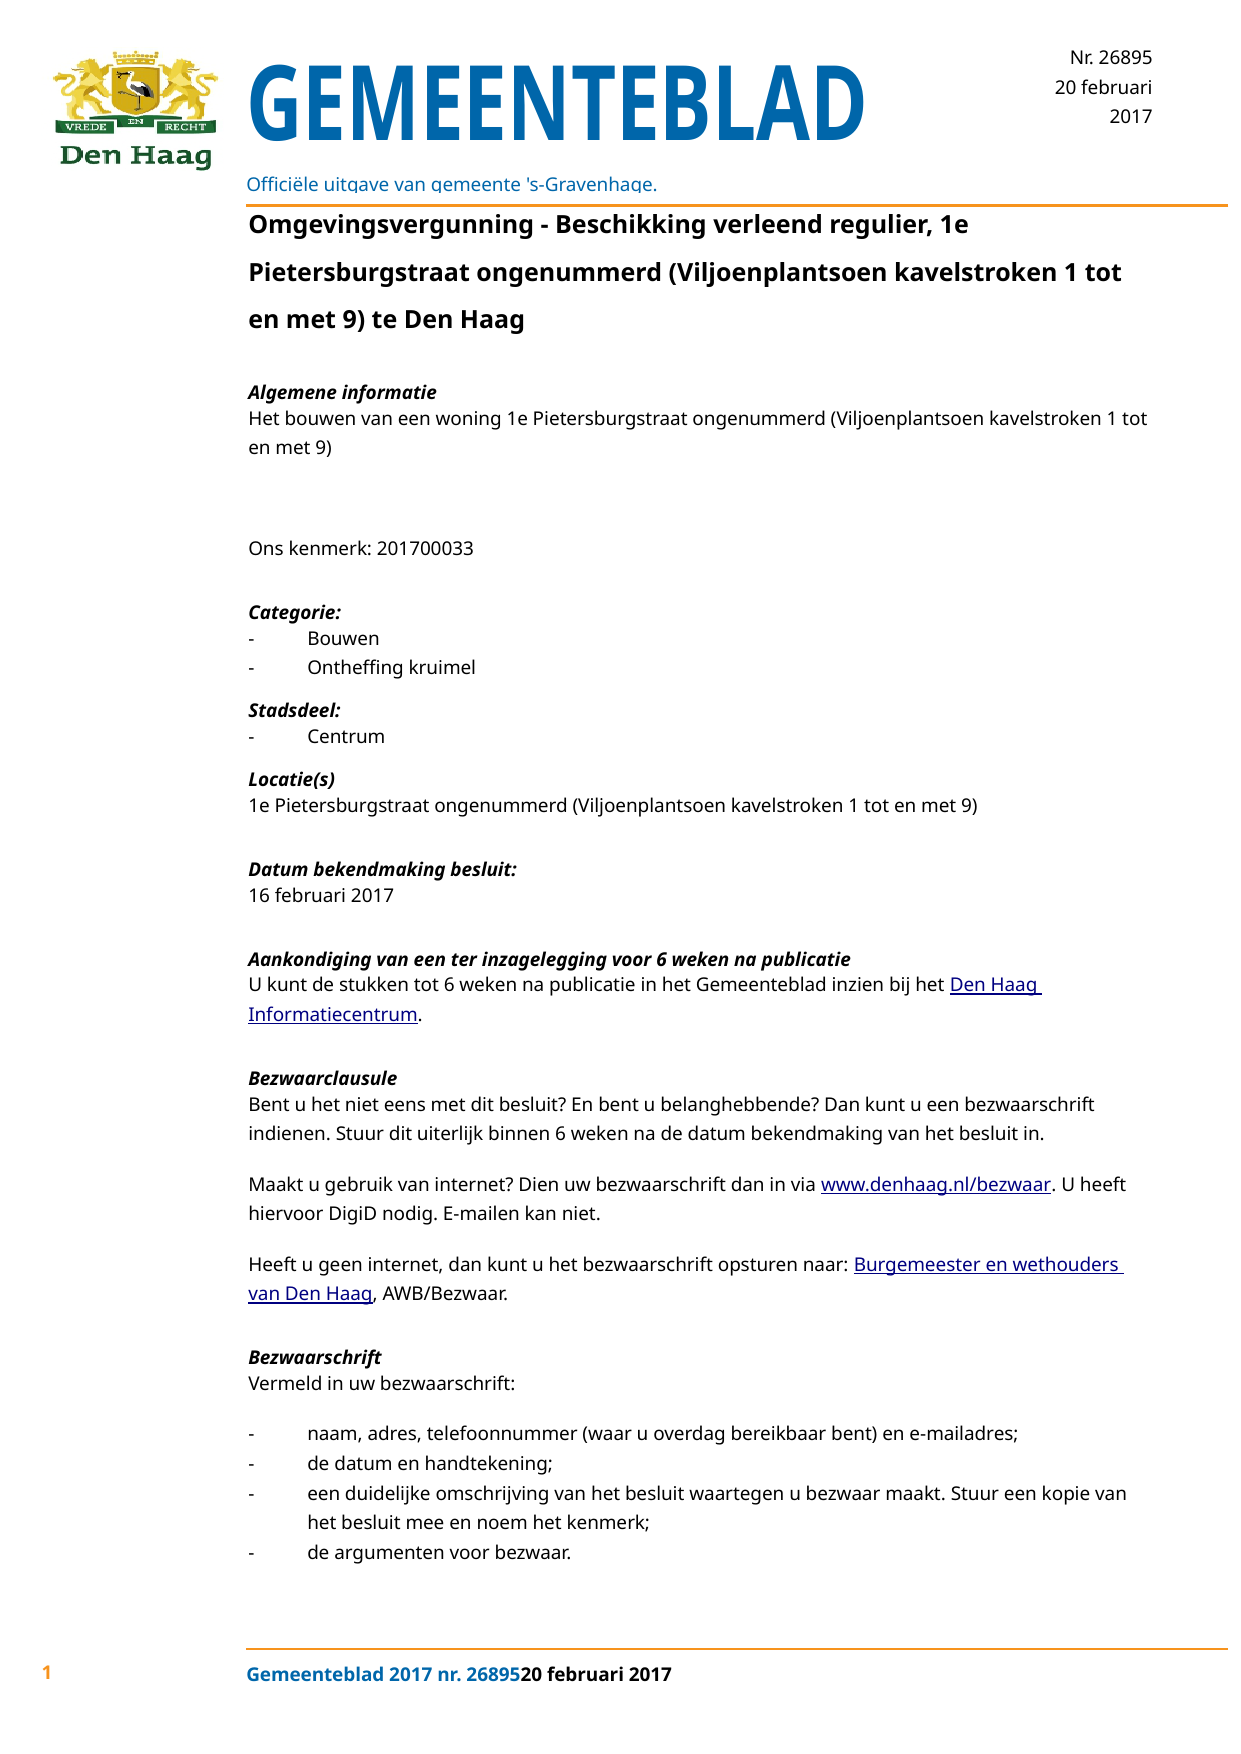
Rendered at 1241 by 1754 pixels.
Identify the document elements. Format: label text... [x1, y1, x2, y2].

text 1e Pietersburgstraat ongenummerd (Viljoenplantsoen kavelstroken 1 tot en met 9) [248, 792, 1152, 818]
text Aankondiging van een ter inzagelegging voor 6 weken na publicatie [248, 946, 1152, 972]
text Het bouwen van een woning 1e Pietersburgstraat ongenummerd (Viljoenplantsoen kavelstroken 1 tot en met 9) [248, 405, 1152, 460]
list Ontheffing kruimel [248, 654, 1152, 680]
text Omgevingsvergunning - Beschikking verleend regulier, 1e Pietersburgstraat ongenummerd (Viljoenplantsoen kavelstroken 1 tot en met 9) te Den Haag [248, 207, 1152, 336]
list een duidelijke omschrijving van het besluit waartegen u bezwaar maakt. Stuur een kopie van het besluit mee en noem het kenmerk; [248, 1480, 1152, 1535]
text Maakt u gebruik van internet? Dien uw bezwaarschrift dan in via www.denhaag.nl/bezwaar. U heeft hiervoor DigiD nodig. E-mailen kan niet. [248, 1171, 1152, 1226]
text Stadsdeel: [248, 698, 1152, 723]
list de argumenten voor bezwaar. [248, 1539, 1152, 1564]
text Locatie(s) [248, 766, 1152, 792]
text Bezwaarclausule [248, 1065, 1152, 1091]
text Bent u het niet eens met dit besluit? En bent u belanghebbende? Dan kunt u een bezwaarschrift indienen. Stuur dit uiterlijk binnen 6 weken na de datum bekendmaking van het besluit in. [248, 1091, 1152, 1146]
text Algemene informatie [248, 379, 1152, 405]
list de datum en handtekening; [248, 1450, 1152, 1476]
text Datum bekendmaking besluit: [248, 856, 1152, 882]
picture [41, 47, 231, 172]
list Centrum [248, 723, 1152, 749]
text Bezwaarschrift [248, 1344, 1152, 1370]
text U kunt de stukken tot 6 weken na publicatie in het Gemeenteblad inzien bij het Den Haag Informatiecentrum. [248, 972, 1152, 1027]
list Bouwen [248, 625, 1152, 651]
text Categorie: [248, 599, 1152, 625]
list naam, adres, telefoonnummer (waar u overdag bereikbaar bent) en e-mailadres; [248, 1421, 1152, 1446]
text Vermeld in uw bezwaarschrift: [248, 1370, 1152, 1396]
text Heeft u geen internet, dan kunt u het bezwaarschrift opsturen naar: Burgemeester en wethouders van Den Haag, AWB/Bezwaar. [248, 1251, 1152, 1306]
text 16 februari 2017 [248, 882, 1152, 908]
text Ons kenmerk: 201700033 [248, 535, 1152, 561]
